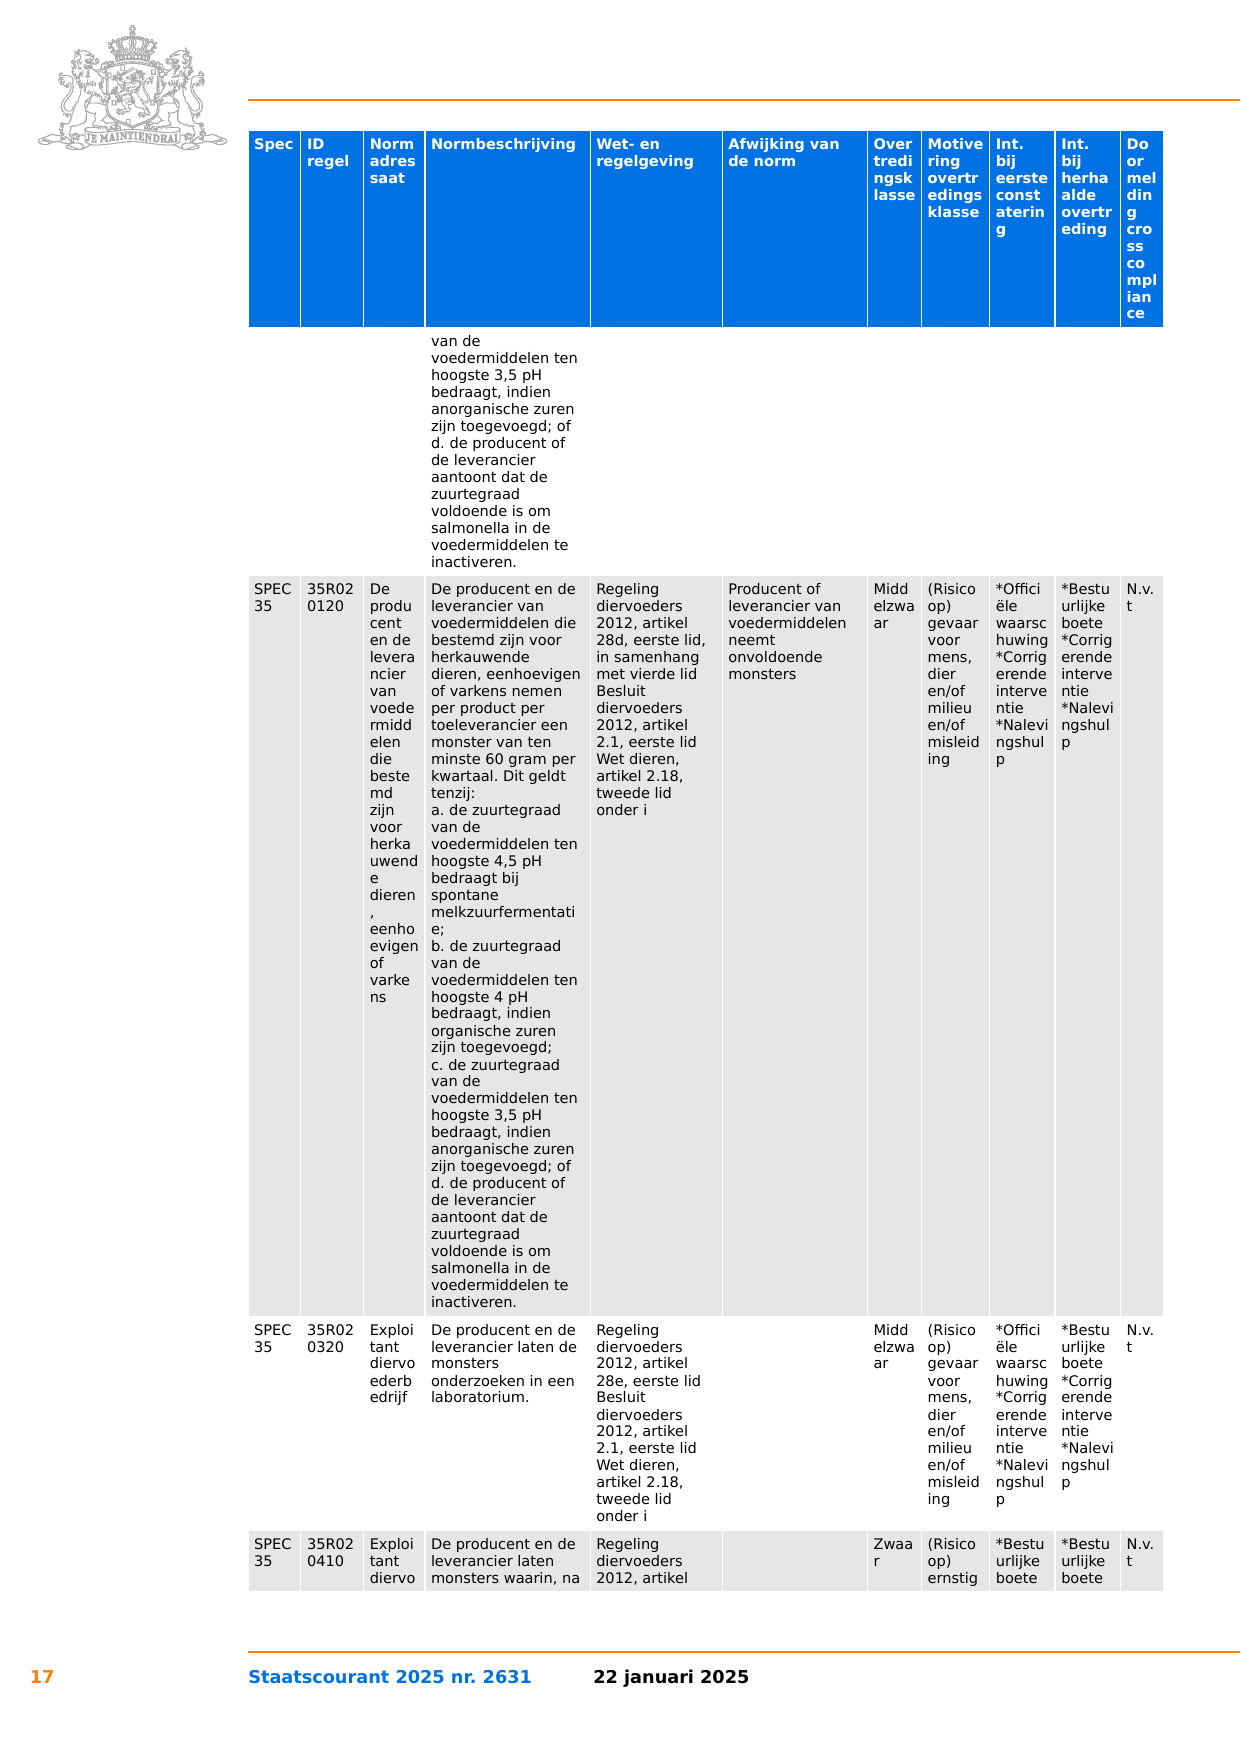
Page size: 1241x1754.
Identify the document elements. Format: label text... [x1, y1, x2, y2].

table_cell [922, 328, 989, 575]
table_cell Producent of leverancier van voedermiddelen neemt onvoldoende monsters [723, 576, 867, 1316]
table_cell *Officiële waarschuwing *Corrigerende interventie *Nalevingshulp [990, 1317, 1054, 1530]
table_cell [723, 328, 867, 575]
table_cell (Risico op) gevaar voor mens, dier en/of milieu en/of misleiding [922, 1317, 989, 1530]
table_header Int. bij herhaalde overtreding [1056, 131, 1120, 327]
table_cell *Bestuurlijke boete *Corrigerende interventie *Nalevingshulp [1056, 1317, 1120, 1530]
table_cell 35R020120 [301, 576, 363, 1316]
table_cell [990, 328, 1054, 575]
table_cell 35R020410 [301, 1531, 363, 1591]
table_cell *Bestuurlijke boete [990, 1531, 1054, 1591]
table_header Wet- en regelgeving [591, 131, 722, 327]
table_header Motivering overtredingsklasse [922, 131, 989, 327]
table_cell N.v.t [1121, 576, 1163, 1316]
table_cell SPEC35 [249, 576, 300, 1316]
table_cell N.v.t [1121, 1531, 1163, 1591]
table_cell Zwaar [868, 1531, 921, 1591]
table_header ID regel [301, 131, 363, 327]
table_cell De producent en de leverancier laten de monsters onderzoeken in een laboratorium. [426, 1317, 590, 1530]
table_header Doormelding cross compliance [1121, 131, 1163, 327]
table_cell *Bestuurlijke boete [1056, 1531, 1120, 1591]
table_cell [1121, 328, 1163, 575]
table_cell SPEC35 [249, 1317, 300, 1530]
table_cell Regeling diervoeders 2012, artikel [591, 1531, 722, 1591]
table_cell van de voedermiddelen ten hoogste 3,5 pH bedraagt, indien anorganische zuren zijn toegevoegd; of d. de producent of de leverancier aantoont dat de zuurtegraad voldoende is om salmonella in de voedermiddelen te inactiveren. [426, 328, 590, 575]
table_cell De producent en de leverancier van voedermiddelen die bestemd zijn voor herkauwende dieren, eenhoevigen of varkens [364, 576, 424, 1316]
table_cell SPEC35 [249, 1531, 300, 1591]
table_cell Regeling diervoeders 2012, artikel 28d, eerste lid, in samenhang met vierde lid Besluit diervoeders 2012, artikel 2.1, eerste lid Wet dieren, artikel 2.18, tweede lid onder i [591, 576, 722, 1316]
table_cell [723, 1317, 867, 1530]
table_cell Exploitant diervo [364, 1531, 424, 1591]
table_header Int. bij eerste constatering [990, 131, 1054, 327]
table_header Spec [249, 131, 300, 327]
picture [38, 25, 227, 150]
table_cell [591, 328, 722, 575]
table_header Normbeschrijving [426, 131, 590, 327]
table_header Afwijking van de norm [723, 131, 867, 327]
table_cell 35R020320 [301, 1317, 363, 1530]
table_cell Regeling diervoeders 2012, artikel 28e, eerste lid Besluit diervoeders 2012, artikel 2.1, eerste lid Wet dieren, artikel 2.18, tweede lid onder i [591, 1317, 722, 1530]
table_cell Exploitant diervoederbedrijf [364, 1317, 424, 1530]
table_cell De producent en de leverancier van voedermiddelen die bestemd zijn voor herkauwende dieren, eenhoevigen of varkens nemen per product per toeleverancier een monster van ten minste 60 gram per kwartaal. Dit geldt tenzij: a. de zuurtegraad van de voedermiddelen ten hoogste 4,5 pH bedraagt bij spontane melkzuurfermentatie; b. de zuurtegraad van de voedermiddelen ten hoogste 4 pH bedraagt, indien organische zuren zijn toegevoegd; c. de zuurtegraad van de voedermiddelen ten hoogste 3,5 pH bedraagt, indien anorganische zuren zijn toegevoegd; of d. de producent of de leverancier aantoont dat de zuurtegraad voldoende is om salmonella in de voedermiddelen te inactiveren. [426, 576, 590, 1316]
table_cell [249, 328, 300, 575]
table_header Normadressaat [364, 131, 424, 327]
table_cell De producent en de leverancier laten monsters waarin, na [426, 1531, 590, 1591]
table_cell N.v.t [1121, 1317, 1163, 1530]
table_cell Middelzwaar [868, 1317, 921, 1530]
table_header Overtredingsklasse [868, 131, 921, 327]
table_cell *Officiële waarschuwing *Corrigerende interventie *Nalevingshulp [990, 576, 1054, 1316]
table_cell [723, 1531, 867, 1591]
table_cell (Risico op) ernstig [922, 1531, 989, 1591]
table_cell [1056, 328, 1120, 575]
table_cell [868, 328, 921, 575]
table_cell [301, 328, 363, 575]
table_cell (Risico op) gevaar voor mens, dier en/of milieu en/of misleiding [922, 576, 989, 1316]
table_cell [364, 328, 424, 575]
table_cell Middelzwaar [868, 576, 921, 1316]
table_cell *Bestuurlijke boete *Corrigerende interventie *Nalevingshulp [1056, 576, 1120, 1316]
